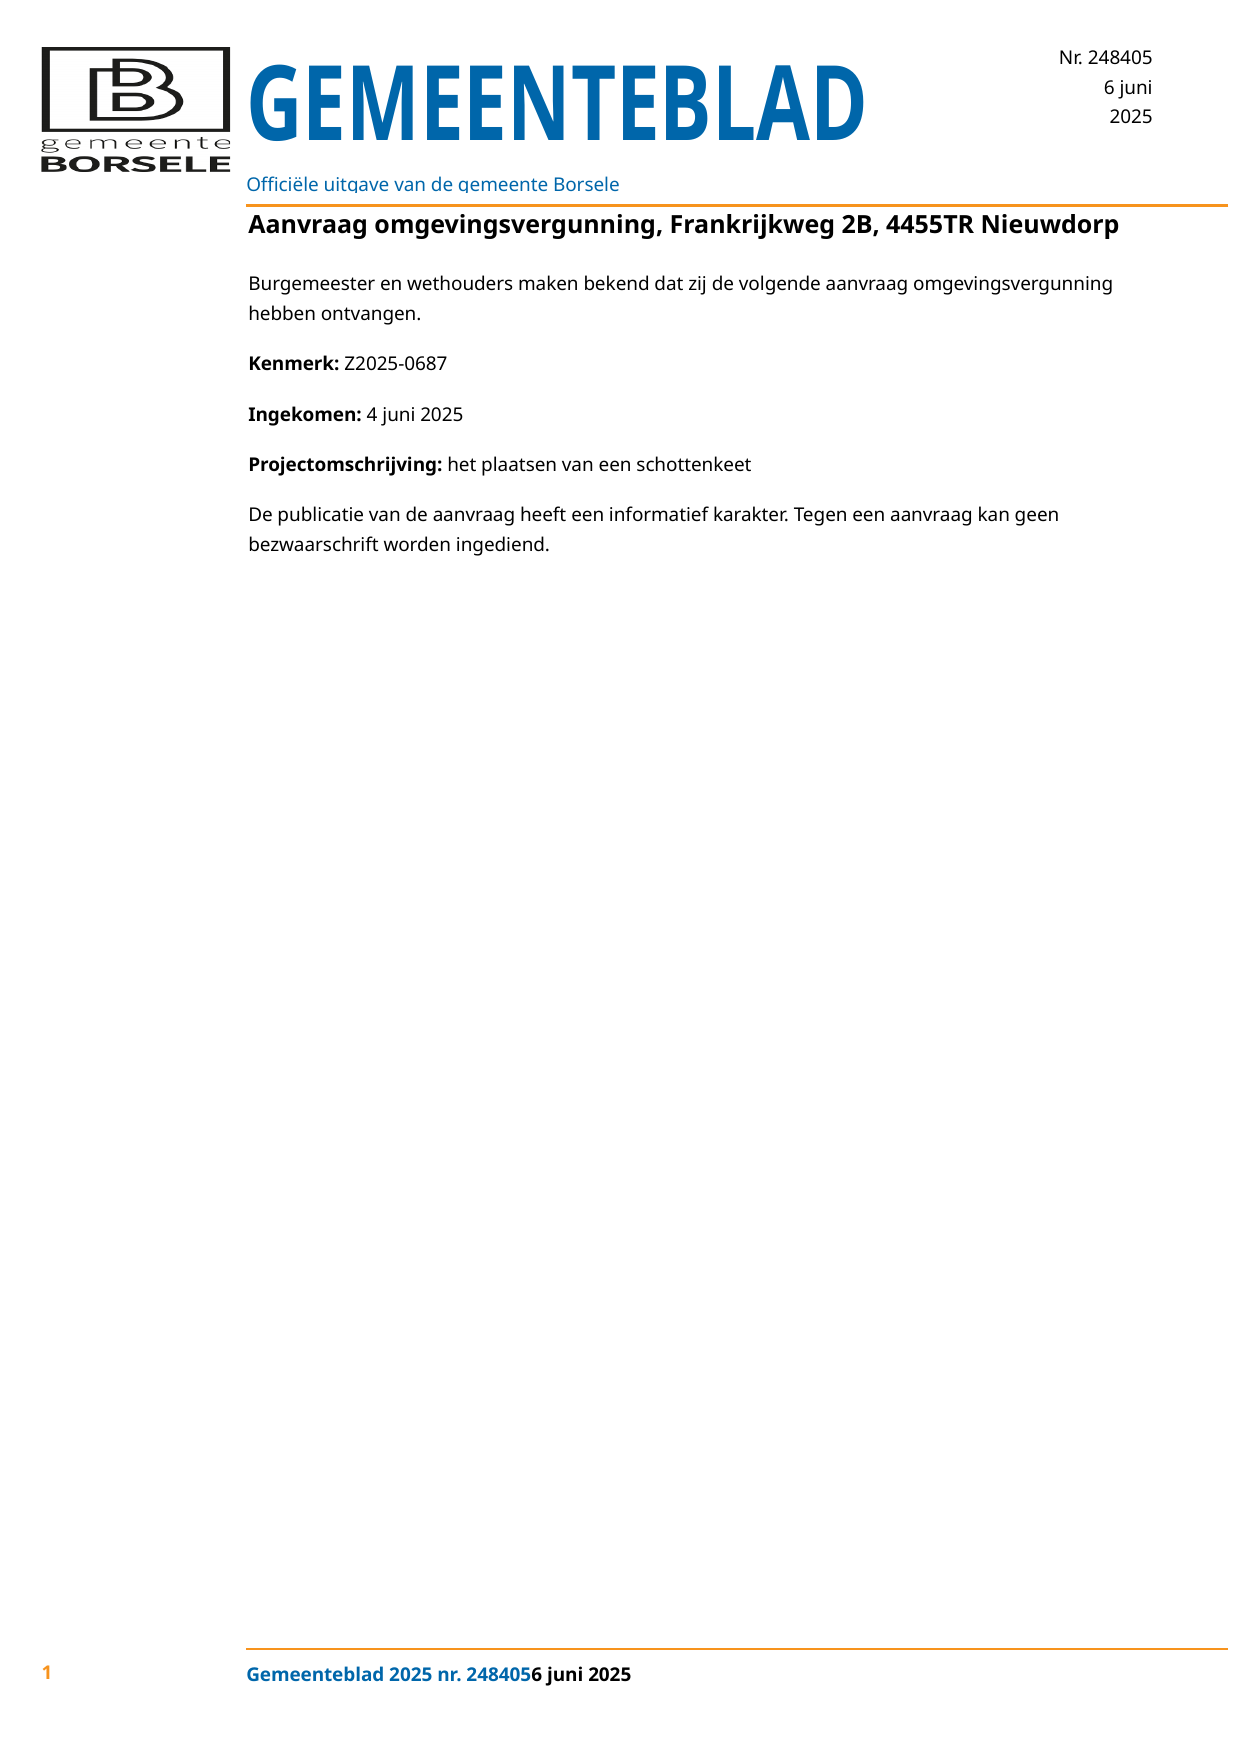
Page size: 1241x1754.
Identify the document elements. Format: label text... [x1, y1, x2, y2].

text Kenmerk: Z2025-0687 [248, 350, 1152, 376]
text Ingekomen: 4 juni 2025 [248, 401, 1152, 426]
text Projectomschrijving: het plaatsen van een schottenkeet [248, 451, 1152, 477]
text Aanvraag omgevingsvergunning, Frankrijkweg 2B, 4455TR Nieuwdorp [248, 207, 1152, 241]
text De publicatie van de aanvraag heeft een informatief karakter. Tegen een aanvraag kan geen bezwaarschrift worden ingediend. [248, 502, 1152, 557]
picture [41, 47, 231, 172]
text Burgemeester en wethouders maken bekend dat zij de volgende aanvraag omgevingsvergunning hebben ontvangen. [248, 270, 1152, 326]
